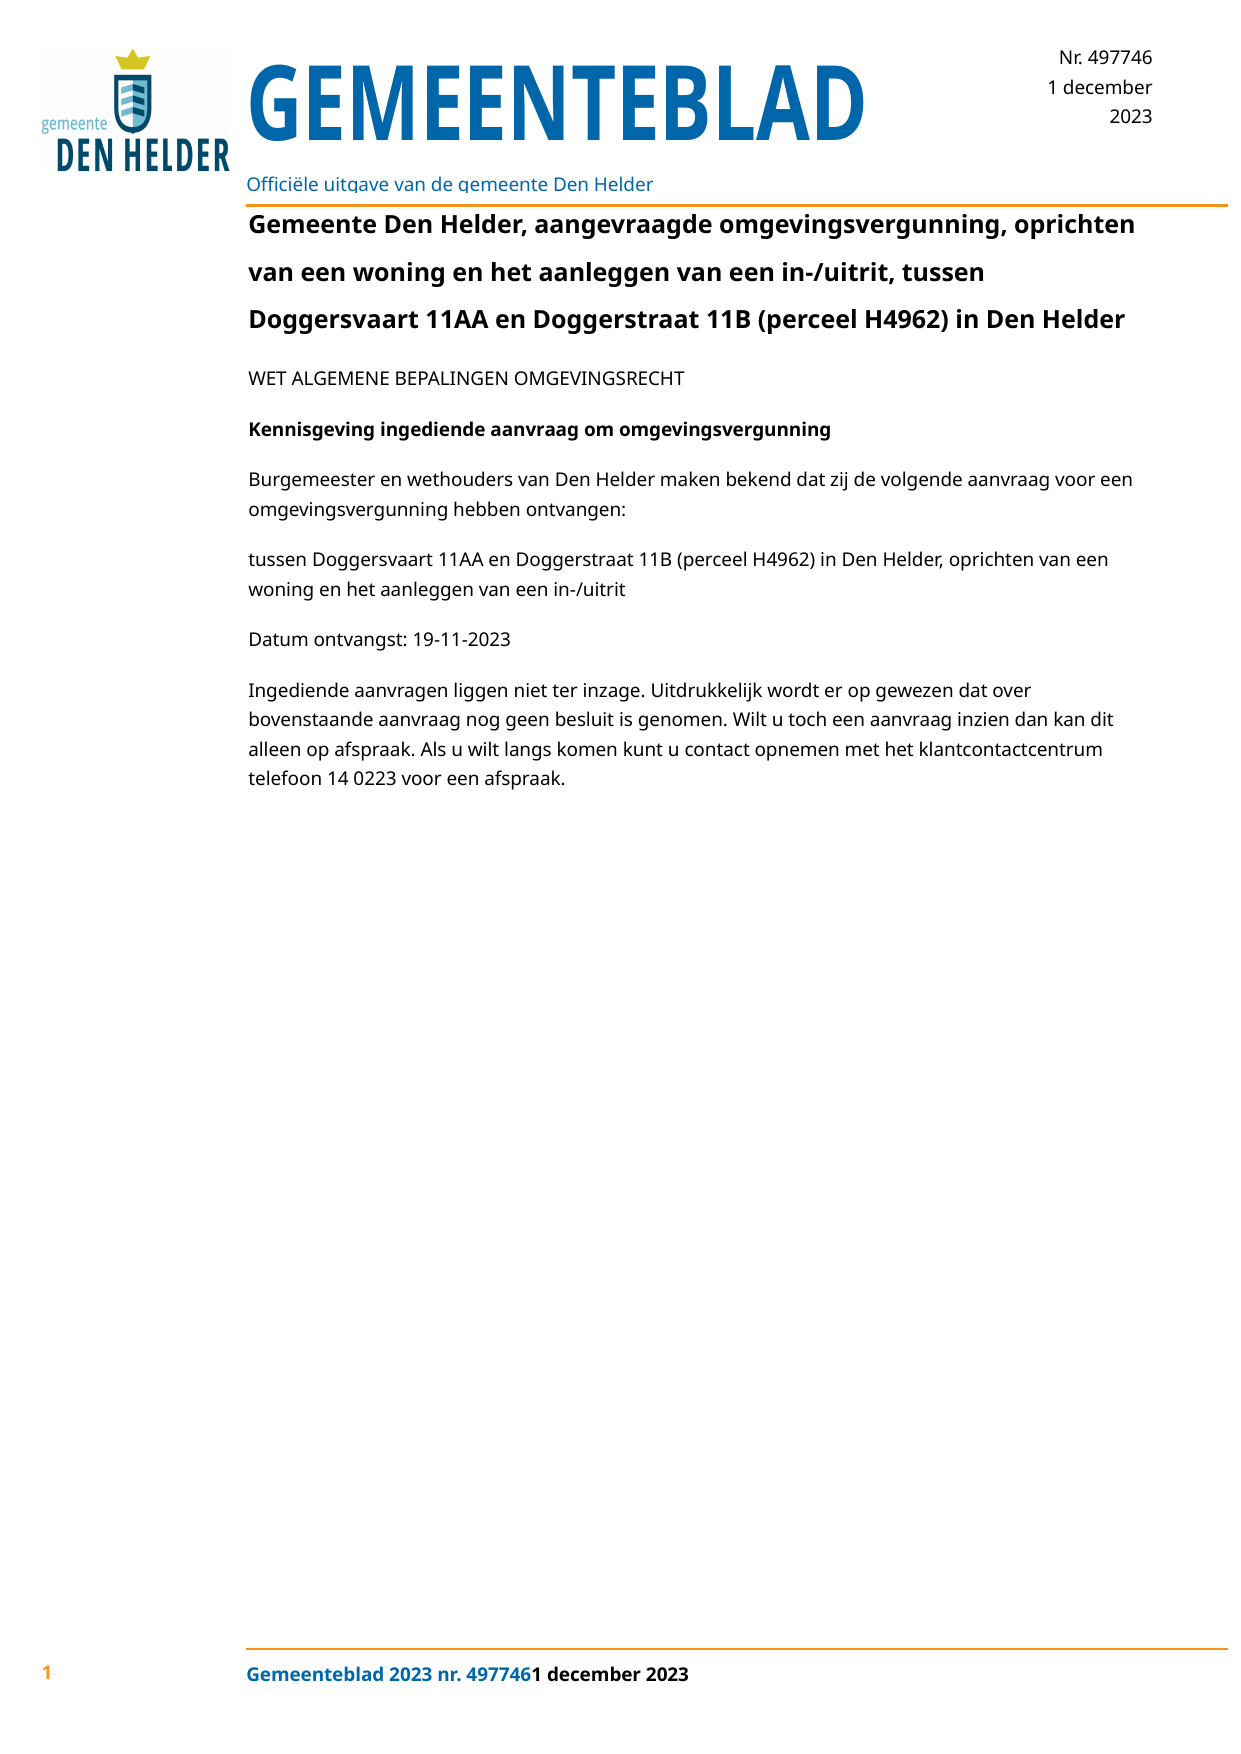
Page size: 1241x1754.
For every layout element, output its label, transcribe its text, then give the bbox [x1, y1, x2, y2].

text Ingediende aanvragen liggen niet ter inzage. Uitdrukkelijk wordt er op gewezen dat over bovenstaande aanvraag nog geen besluit is genomen. Wilt u toch een aanvraag inzien dan kan dit alleen op afspraak. Als u wilt langs komen kunt u contact opnemen met het klantcontactcentrum telefoon 14 0223 voor een afspraak. [248, 677, 1152, 791]
picture [41, 47, 231, 172]
picture [130, 157, 135, 172]
text tussen Doggersvaart 11AA en Doggerstraat 11B (perceel H4962) in Den Helder, oprichten van een woning en het aanleggen van een in-/uitrit [248, 546, 1152, 602]
text Kennisgeving ingediende aanvraag om omgevingsvergunning [248, 416, 1152, 442]
text Gemeente Den Helder, aangevraagde omgevingsvergunning, oprichten van een woning en het aanleggen van een in-/uitrit, tussen Doggersvaart 11AA en Doggerstraat 11B (perceel H4962) in Den Helder [248, 207, 1152, 336]
text WET ALGEMENE BEPALINGEN OMGEVINGSRECHT [248, 366, 1152, 391]
text Burgemeester en wethouders van Den Helder maken bekend dat zij de volgende aanvraag voor een omgevingsvergunning hebben ontvangen: [248, 466, 1152, 522]
picture [220, 160, 224, 172]
text Datum ontvangst: 19-11-2023 [248, 626, 1152, 652]
picture [182, 144, 187, 165]
picture [63, 144, 68, 165]
picture [100, 154, 106, 172]
